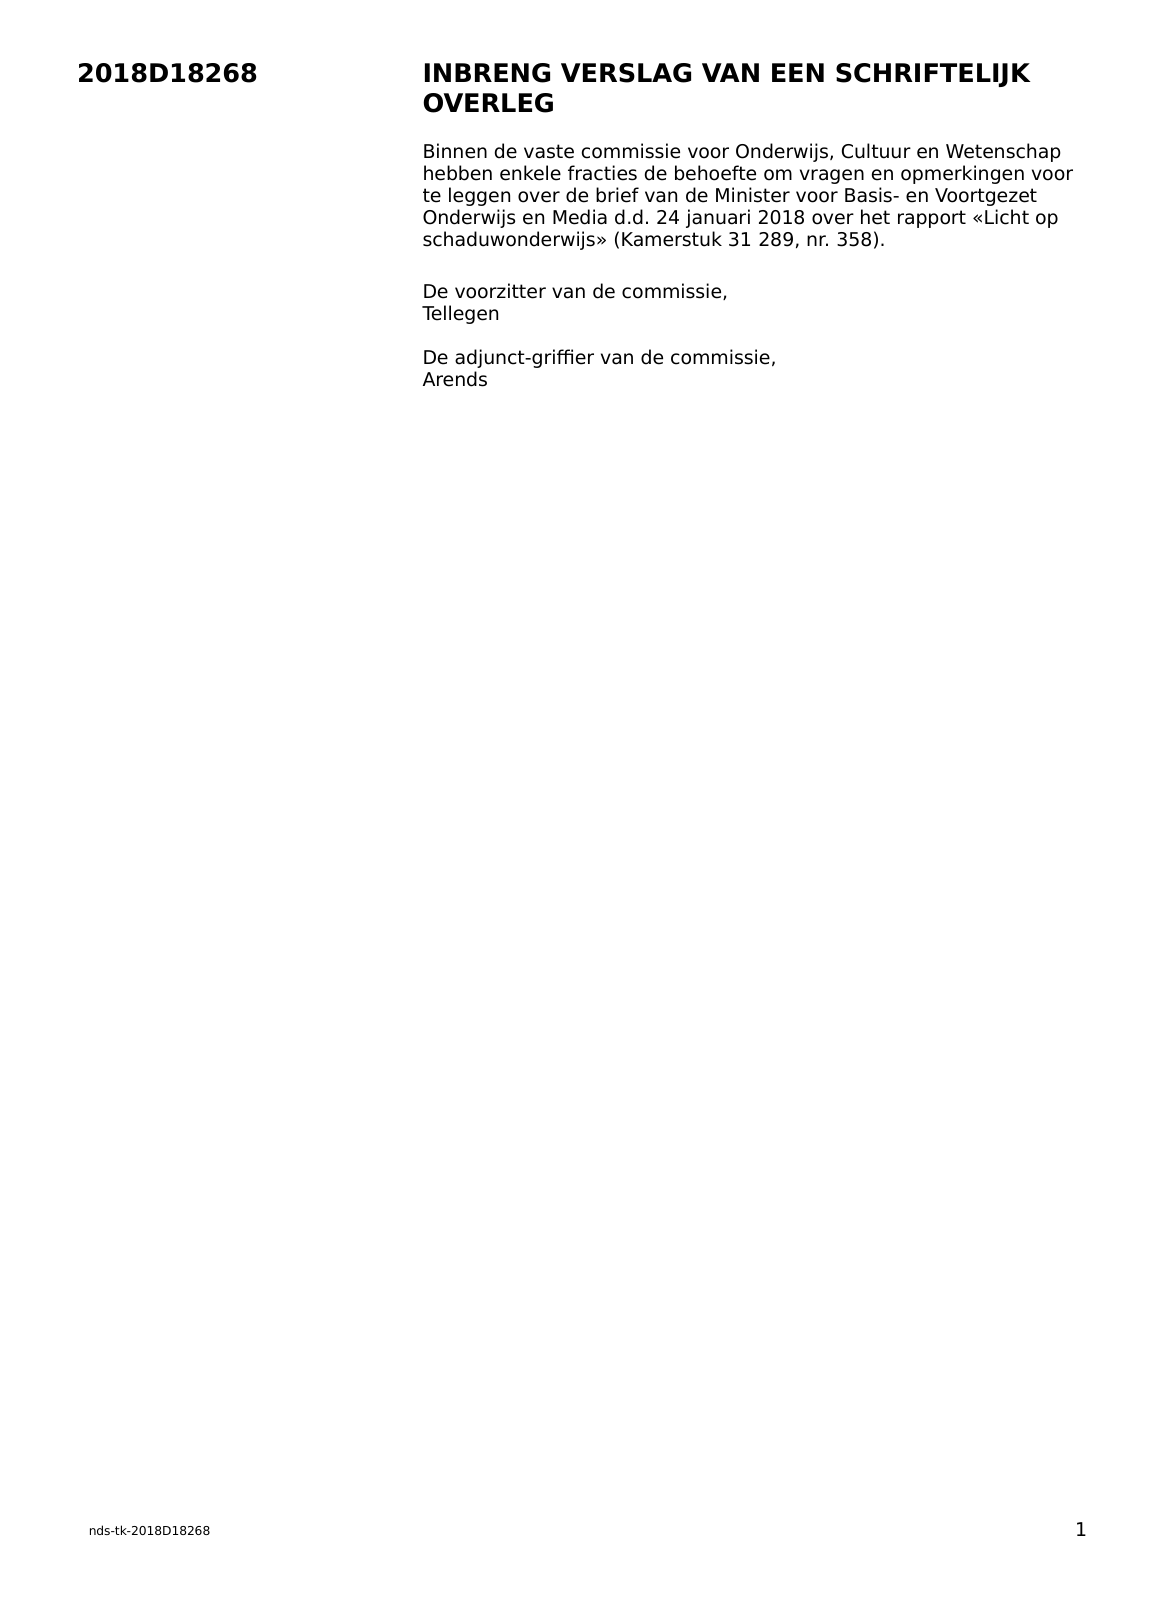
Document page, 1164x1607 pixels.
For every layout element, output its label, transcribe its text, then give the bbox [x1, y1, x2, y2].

text 2018D18268 INBRENG VERSLAG VAN EEN SCHRIFTELIJK OVERLEG [77, 59, 1087, 118]
text nds-tk-2018D18268 [88, 1524, 323, 1538]
text De voorzitter van de commissie, Tellegen [422, 281, 1087, 324]
text De adjunct-griffier van de commissie, Arends [422, 347, 1087, 391]
text Binnen de vaste commissie voor Onderwijs, Cultuur en Wetenschap hebben enkele fracties de behoefte om vragen en opmerkingen voor te leggen over de brief van de Minister voor Basis- en Voortgezet Onderwijs en Media d.d. 24 januari 2018 over het rapport «Licht op schaduwonderwijs» (Kamerstuk 31 289, nr. 358). [422, 141, 1087, 251]
